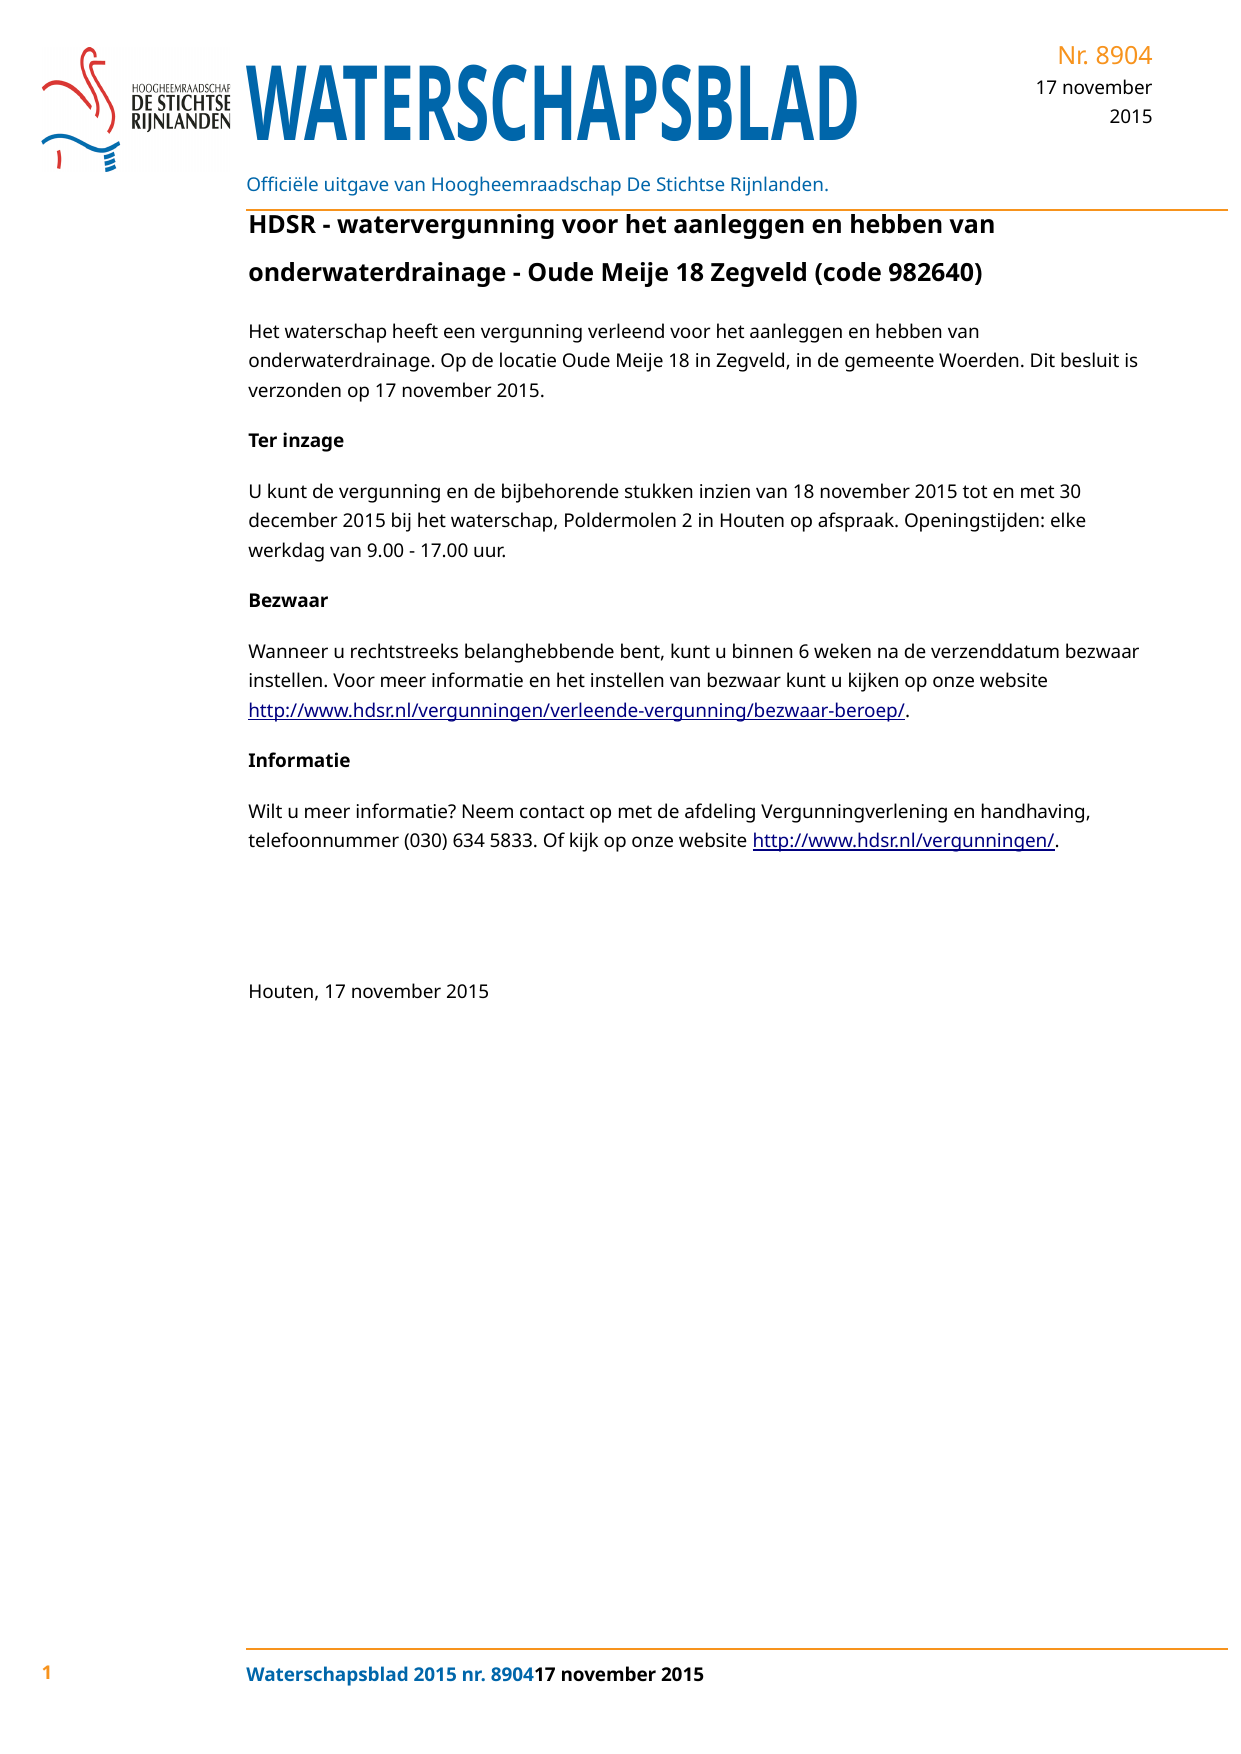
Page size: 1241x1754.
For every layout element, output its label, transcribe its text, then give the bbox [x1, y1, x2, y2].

text Ter inzage [248, 427, 1152, 453]
text Het waterschap heeft een vergunning verleend voor het aanleggen en hebben van onderwaterdrainage. Op de locatie Oude Meije 18 in Zegveld, in de gemeente Woerden. Dit besluit is verzonden op 17 november 2015. [248, 318, 1152, 403]
text HDSR - watervergunning voor het aanleggen en hebben van onderwaterdrainage - Oude Meije 18 Zegveld (code 982640) [248, 211, 1152, 288]
text Wilt u meer informatie? Neem contact op met de afdeling Vergunningverlening en handhaving, telefoonnummer (030) 634 5833. Of kijk op onze website http://www.hdsr.nl/vergunningen/. [248, 798, 1152, 853]
text U kunt de vergunning en de bijbehorende stukken inzien van 18 november 2015 tot en met 30 december 2015 bij het waterschap, Poldermolen 2 in Houten op afspraak. Openingstijden: elke werkdag van 9.00 - 17.00 uur. [248, 478, 1152, 563]
picture [41, 47, 231, 172]
text Houten, 17 november 2015 [248, 979, 1152, 1004]
text Wanneer u rechtstreeks belanghebbende bent, kunt u binnen 6 weken na de verzenddatum bezwaar instellen. Voor meer informatie en het instellen van bezwaar kunt u kijken op onze website http://www.hdsr.nl/vergunningen/verleende-vergunning/bezwaar-beroep/. [248, 638, 1152, 723]
text Bezwaar [248, 587, 1152, 613]
text Informatie [248, 747, 1152, 773]
